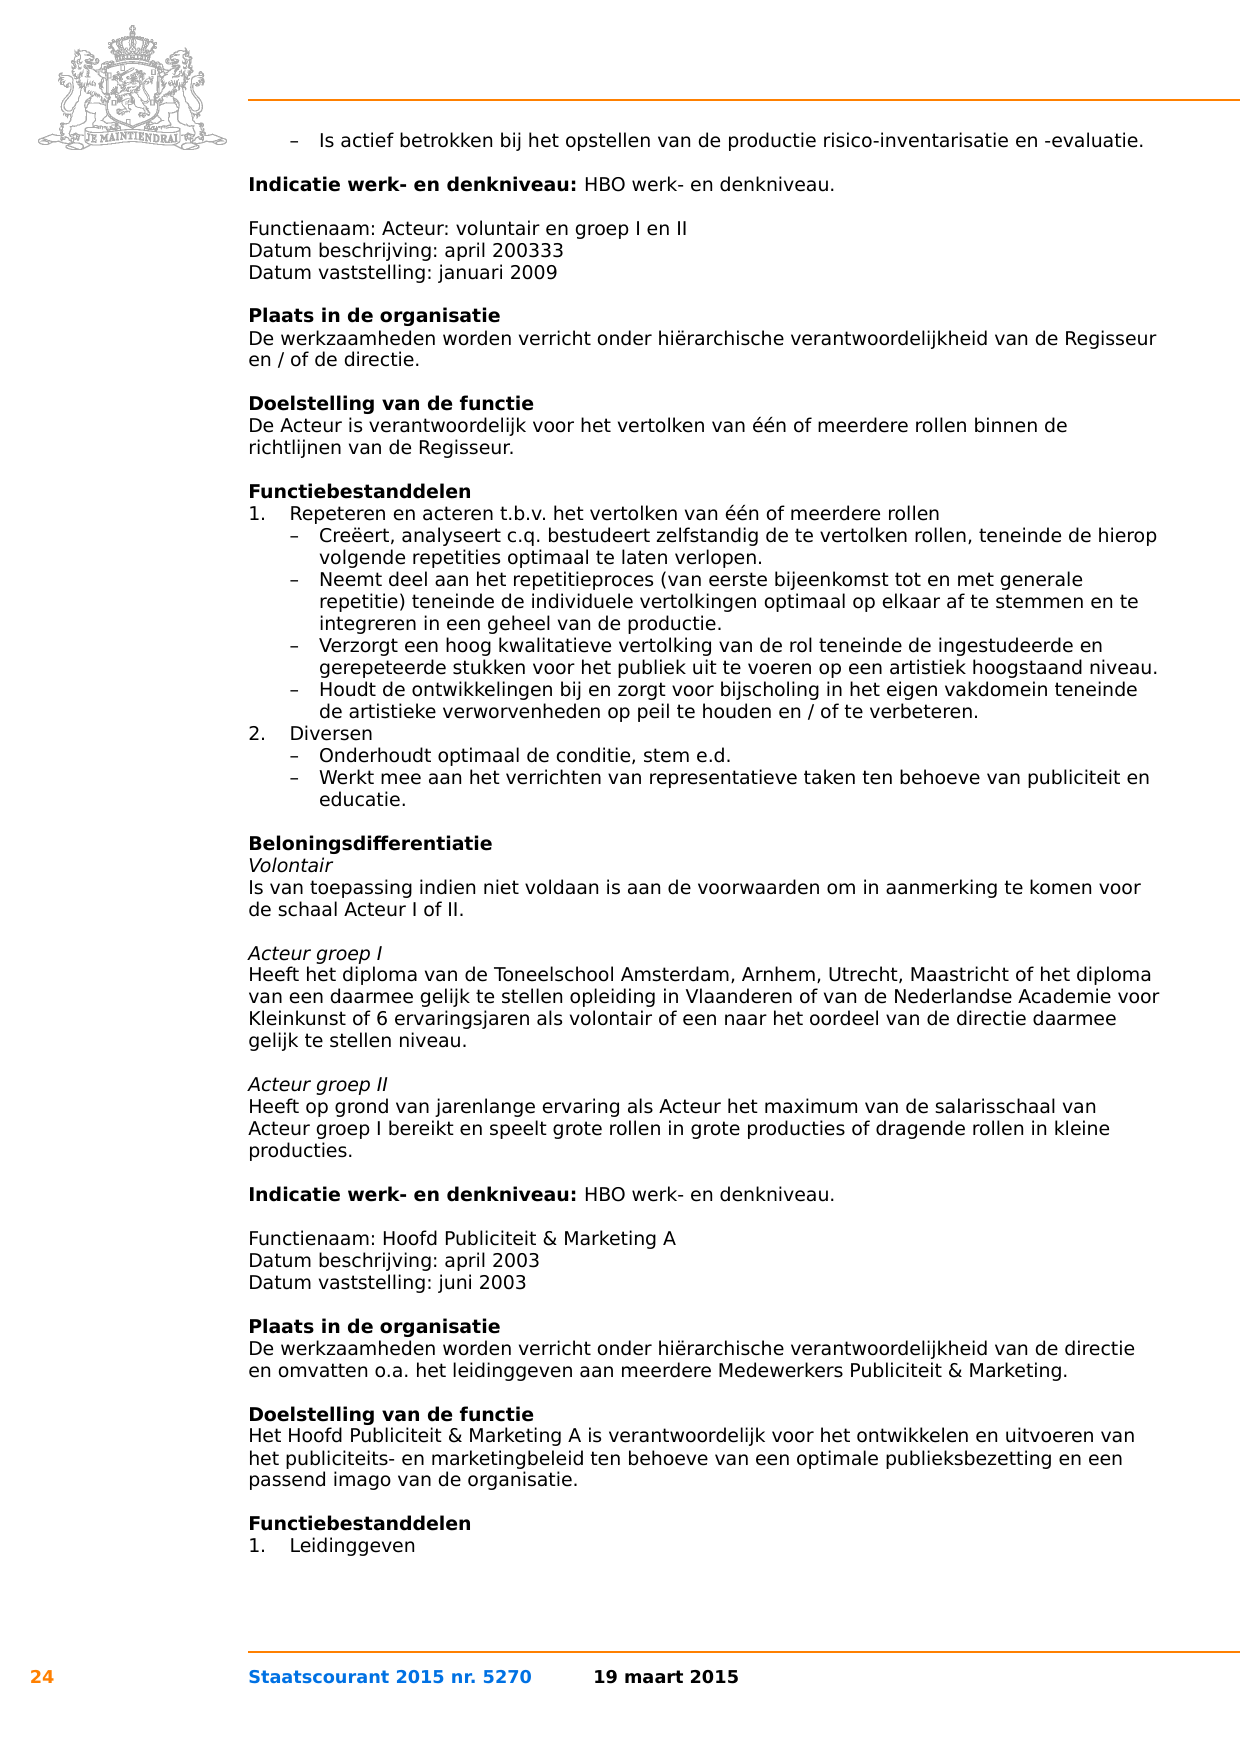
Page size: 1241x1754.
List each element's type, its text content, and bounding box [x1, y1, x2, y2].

text Datum vaststelling: juni 2003 [248, 1272, 1163, 1294]
text Functienaam: Acteur: voluntair en groep I en II [248, 218, 1163, 239]
text Indicatie werk- en denkniveau: HBO werk- en denkniveau. [248, 1184, 1163, 1206]
text – Is actief betrokken bij het opstellen van de productie risico-inventarisatie en -evaluatie. [289, 130, 1163, 152]
text 1. Leidinggeven [248, 1535, 1163, 1557]
text 1. Repeteren en acteren t.b.v. het vertolken van één of meerdere rollen [248, 503, 1163, 525]
picture [38, 25, 227, 150]
text Doelstelling van de functie [248, 1403, 1163, 1425]
text Acteur groep I [248, 942, 1163, 964]
text Is van toepassing indien niet voldaan is aan de voorwaarden om in aanmerking te komen voor de schaal Acteur I of II. [248, 877, 1163, 921]
text De werkzaamheden worden verricht onder hiërarchische verantwoordelijkheid van de Regisseur en / of de directie. [248, 327, 1163, 371]
text Functiebestanddelen [248, 481, 1163, 503]
text Doelstelling van de functie [248, 393, 1163, 415]
text Heeft op grond van jarenlange ervaring als Acteur het maximum van de salarisschaal van Acteur groep I bereikt en speelt grote rollen in grote producties of dragende rollen in kleine producties. [248, 1096, 1163, 1162]
text Datum beschrijving: april 200333 [248, 239, 1163, 262]
text Acteur groep II [248, 1074, 1163, 1096]
text Volontair [248, 854, 1163, 877]
text – Werkt mee aan het verrichten van representatieve taken ten behoeve van publiciteit en educatie. [289, 767, 1163, 811]
text Indicatie werk- en denkniveau: HBO werk- en denkniveau. [248, 174, 1163, 196]
text – Onderhoudt optimaal de conditie, stem e.d. [289, 745, 1163, 767]
text De Acteur is verantwoordelijk voor het vertolken van één of meerdere rollen binnen de richtlijnen van de Regisseur. [248, 415, 1163, 459]
text Beloningsdifferentiatie [248, 833, 1163, 854]
text Datum beschrijving: april 2003 [248, 1250, 1163, 1272]
text Het Hoofd Publiciteit & Marketing A is verantwoordelijk voor het ontwikkelen en uitvoeren van het publiciteits- en marketingbeleid ten behoeve van een optimale publieksbezetting en een passend imago van de organisatie. [248, 1425, 1163, 1491]
text – Neemt deel aan het repetitieproces (van eerste bijeenkomst tot en met generale repetitie) teneinde de individuele vertolkingen optimaal op elkaar af te stemmen en te integreren in een geheel van de productie. [289, 569, 1163, 635]
text Plaats in de organisatie [248, 305, 1163, 327]
text Datum vaststelling: januari 2009 [248, 262, 1163, 283]
text De werkzaamheden worden verricht onder hiërarchische verantwoordelijkheid van de directie en omvatten o.a. het leidinggeven aan meerdere Medewerkers Publiciteit & Marketing. [248, 1338, 1163, 1382]
text 2. Diversen [248, 723, 1163, 745]
text – Houdt de ontwikkelingen bij en zorgt voor bijscholing in het eigen vakdomein teneinde de artistieke verworvenheden op peil te houden en / of te verbeteren. [289, 679, 1163, 723]
text Plaats in de organisatie [248, 1316, 1163, 1338]
text – Verzorgt een hoog kwalitatieve vertolking van de rol teneinde de ingestudeerde en gerepeteerde stukken voor het publiek uit te voeren op een artistiek hoogstaand niveau. [289, 635, 1163, 679]
text Functiebestanddelen [248, 1513, 1163, 1535]
text Functienaam: Hoofd Publiciteit & Marketing A [248, 1228, 1163, 1250]
text Heeft het diploma van de Toneelschool Amsterdam, Arnhem, Utrecht, Maastricht of het diploma van een daarmee gelijk te stellen opleiding in Vlaanderen of van de Nederlandse Academie voor Kleinkunst of 6 ervaringsjaren als volontair of een naar het oordeel van de directie daarmee gelijk te stellen niveau. [248, 964, 1163, 1052]
text – Creëert, analyseert c.q. bestudeert zelfstandig de te vertolken rollen, teneinde de hierop volgende repetities optimaal te laten verlopen. [289, 525, 1163, 569]
